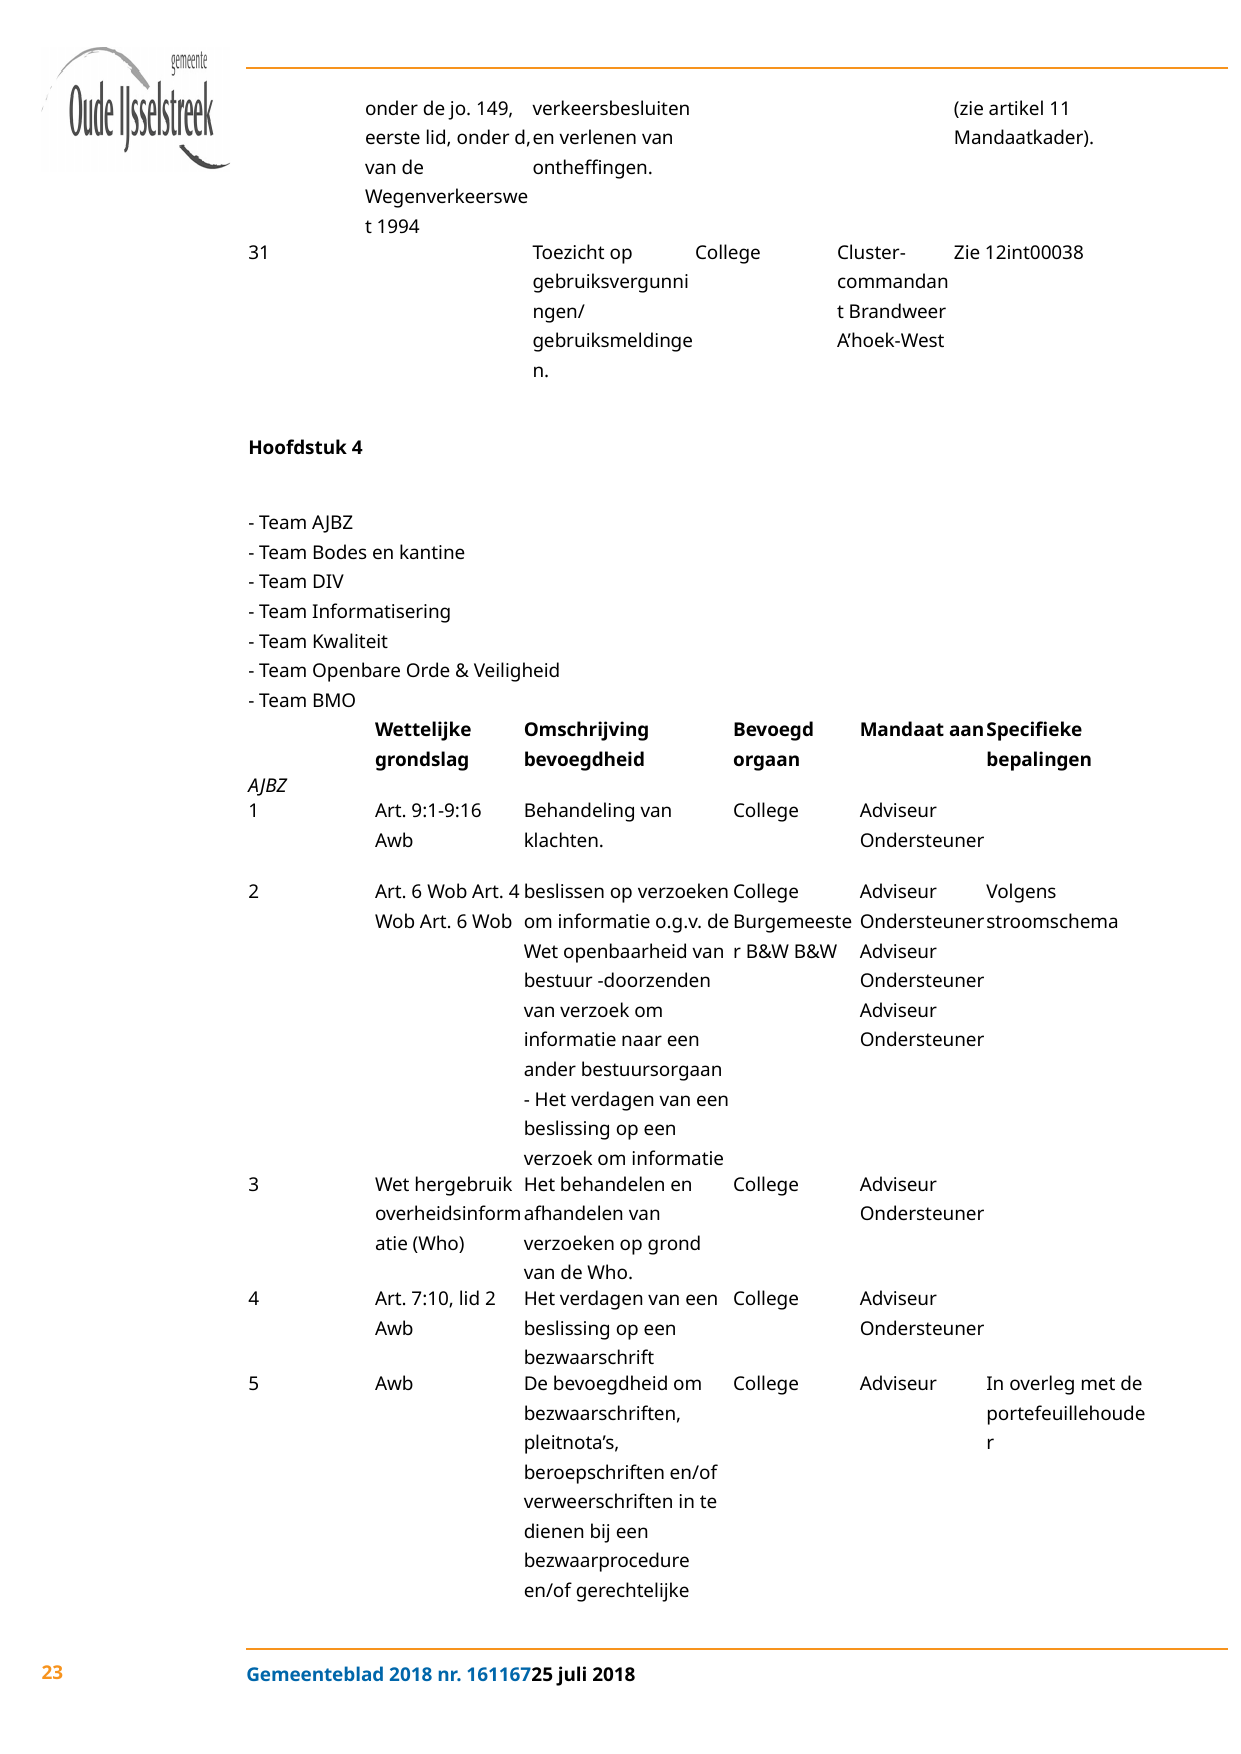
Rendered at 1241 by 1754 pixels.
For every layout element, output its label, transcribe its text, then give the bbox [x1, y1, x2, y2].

table_cell onder de jo. 149, eerste lid, onder d, van de Wegenverkeerswet 1994 [365, 95, 532, 239]
table_cell [986, 853, 1152, 879]
table_cell Art. 7:10, lid 2 Awb [375, 1285, 523, 1370]
table_cell College [733, 798, 859, 853]
table_cell Awb [375, 1370, 523, 1603]
table_cell [986, 772, 1152, 798]
table_header Specifieke bepalingen [986, 717, 1152, 772]
table_cell [524, 853, 733, 879]
table_cell [695, 95, 837, 239]
table_cell verkeersbesluiten en verlenen van ontheffingen. [532, 95, 695, 239]
table_cell [986, 1171, 1152, 1285]
table_cell Art. 9:1-9:16 Awb [375, 798, 523, 853]
table_header Omschrijving bevoegdheid [524, 717, 733, 772]
table_cell (zie artikel 11 Mandaatkader). [954, 95, 1152, 239]
table_cell [986, 798, 1152, 853]
table_cell Art. 6 Wob Art. 4 Wob Art. 6 Wob [375, 879, 523, 1171]
table_cell [248, 853, 375, 879]
table_cell Adviseur [860, 1370, 986, 1603]
table_cell [524, 772, 733, 798]
table_cell College [733, 1285, 859, 1370]
table_cell [365, 239, 532, 383]
text - Team Informatisering [248, 598, 1152, 624]
picture [41, 47, 231, 172]
table_cell Behandeling van klachten. [524, 798, 733, 853]
table_cell [837, 95, 954, 239]
table_header Bevoegd orgaan [733, 717, 859, 772]
table_cell Adviseur Ondersteuner Adviseur Ondersteuner Adviseur Ondersteuner [860, 879, 986, 1171]
table_cell [860, 853, 986, 879]
table_cell Het behandelen en afhandelen van verzoeken op grond van de Who. [524, 1171, 733, 1285]
table_cell Adviseur Ondersteuner [860, 1285, 986, 1370]
table_cell College [695, 239, 837, 383]
table_cell Cluster-commandant Brandweer A’hoek-West [837, 239, 954, 383]
table_cell beslissen op verzoeken om informatie o.g.v. de Wet openbaarheid van bestuur -doorzenden van verzoek om informatie naar een ander bestuursorgaan - Het verdagen van een beslissing op een verzoek om informatie [524, 879, 733, 1171]
table_cell College Burgemeester B&W B&W [733, 879, 859, 1171]
table_cell In overleg met de portefeuillehouder [986, 1370, 1152, 1603]
text - Team Bodes en kantine [248, 539, 1152, 565]
table_cell [375, 853, 523, 879]
text - Team BMO [248, 687, 1152, 713]
table_cell Volgens stroomschema [986, 879, 1152, 1171]
table_cell [733, 772, 859, 798]
table_cell 31 [248, 239, 365, 383]
text - Team Kwaliteit [248, 628, 1152, 653]
table_header Mandaat aan [860, 717, 986, 772]
text - Team DIV [248, 569, 1152, 594]
table_cell [733, 853, 859, 879]
table_cell 1 [248, 798, 375, 853]
table_cell 5 [248, 1370, 375, 1603]
table_cell 2 [248, 879, 375, 1171]
table_cell Zie 12int00038 [954, 239, 1152, 383]
table_cell College [733, 1370, 859, 1603]
table_cell 3 [248, 1171, 375, 1285]
table_cell [986, 1285, 1152, 1370]
text - Team Openbare Orde & Veiligheid [248, 657, 1152, 683]
table_cell AJBZ [248, 772, 375, 798]
table_cell De bevoegdheid om bezwaarschriften, pleitnota’s, beroepschriften en/of verweerschriften in te dienen bij een bezwaarprocedure en/of gerechtelijke [524, 1370, 733, 1603]
text Hoofdstuk 4 [248, 432, 1152, 460]
table_cell [248, 95, 365, 239]
text - Team AJBZ [248, 509, 1152, 535]
table_cell College [733, 1171, 859, 1285]
table_cell Adviseur Ondersteuner [860, 1171, 986, 1285]
table_header [248, 717, 375, 772]
table_cell [860, 772, 986, 798]
table_cell Toezicht op gebruiksvergunningen/ gebruiksmeldingen. [532, 239, 695, 383]
table_cell Adviseur Ondersteuner [860, 798, 986, 853]
table_cell Wet hergebruik overheidsinformatie (Who) [375, 1171, 523, 1285]
table_cell Het verdagen van een beslissing op een bezwaarschrift [524, 1285, 733, 1370]
table_cell [375, 772, 523, 798]
table_header Wettelijke grondslag [375, 717, 523, 772]
table_cell 4 [248, 1285, 375, 1370]
